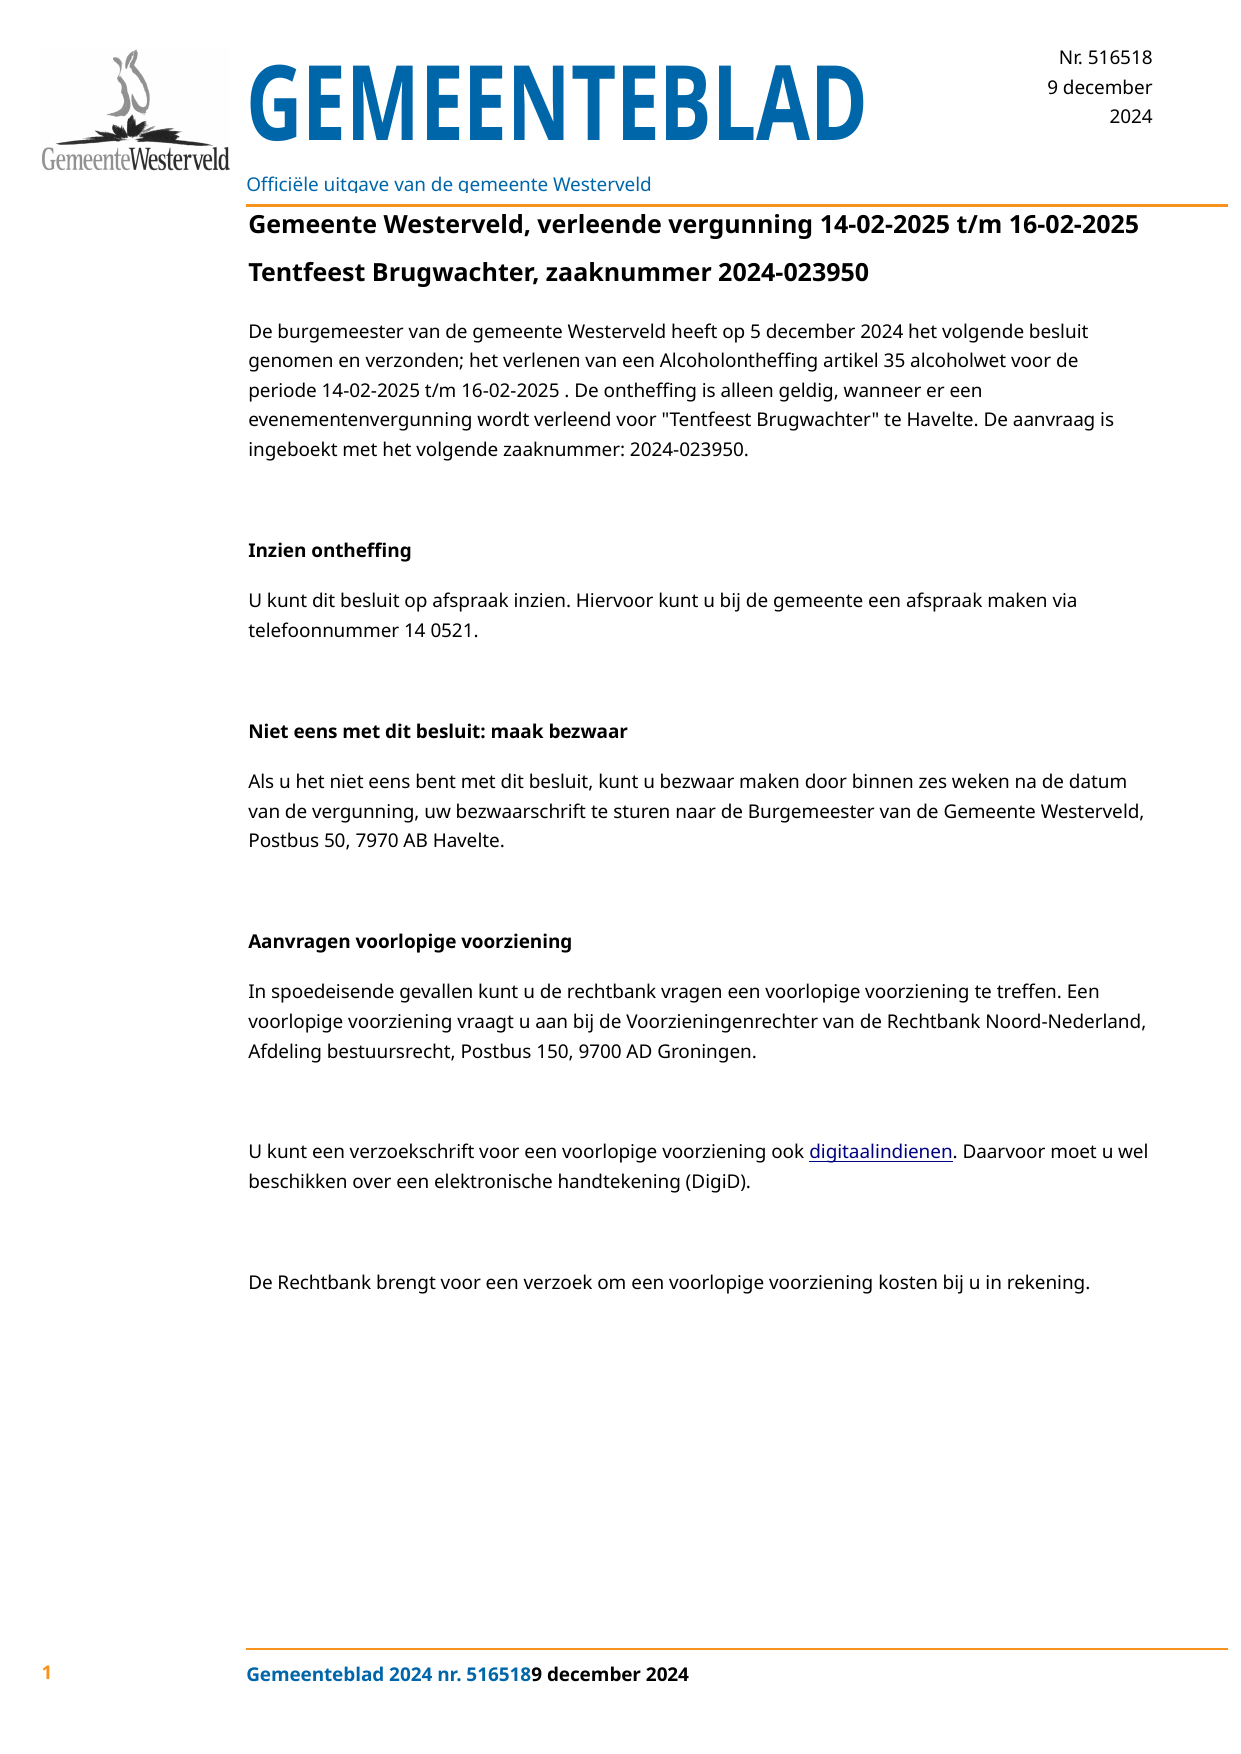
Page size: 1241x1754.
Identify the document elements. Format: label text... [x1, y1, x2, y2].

picture [41, 47, 231, 172]
text Aanvragen voorlopige voorziening [248, 928, 1152, 954]
text Inzien ontheffing [248, 537, 1152, 563]
text In spoedeisende gevallen kunt u de rechtbank vragen een voorlopige voorziening te treffen. Een voorlopige voorziening vraagt u aan bij de Voorzieningenrechter van de Rechtbank Noord-Nederland, Afdeling bestuursrecht, Postbus 150, 9700 AD Groningen. [248, 979, 1152, 1064]
text De burgemeester van de gemeente Westerveld heeft op 5 december 2024 het volgende besluit genomen en verzonden; het verlenen van een Alcoholontheffing artikel 35 alcoholwet voor de periode 14-02-2025 t/m 16-02-2025 . De ontheffing is alleen geldig, wanneer er een evenementenvergunning wordt verleend voor "Tentfeest Brugwachter" te Havelte. De aanvraag is ingeboekt met het volgende zaaknummer: 2024-023950. [248, 318, 1152, 462]
text U kunt dit besluit op afspraak inzien. Hiervoor kunt u bij de gemeente een afspraak maken via telefoonnummer 14 0521. [248, 587, 1152, 643]
text U kunt een verzoekschrift voor een voorlopige voorziening ook digitaalindienen. Daarvoor moet u wel beschikken over een elektronische handtekening (DigiD). [248, 1139, 1152, 1194]
text Gemeente Westerveld, verleende vergunning 14-02-2025 t/m 16-02-2025 Tentfeest Brugwachter, zaaknummer 2024-023950 [248, 207, 1152, 288]
text Niet eens met dit besluit: maak bezwaar [248, 718, 1152, 744]
text Als u het niet eens bent met dit besluit, kunt u bezwaar maken door binnen zes weken na de datum van de vergunning, uw bezwaarschrift te sturen naar de Burgemeester van de Gemeente Westerveld, Postbus 50, 7970 AB Havelte. [248, 768, 1152, 853]
text De Rechtbank brengt voor een verzoek om een voorlopige voorziening kosten bij u in rekening. [248, 1269, 1152, 1295]
